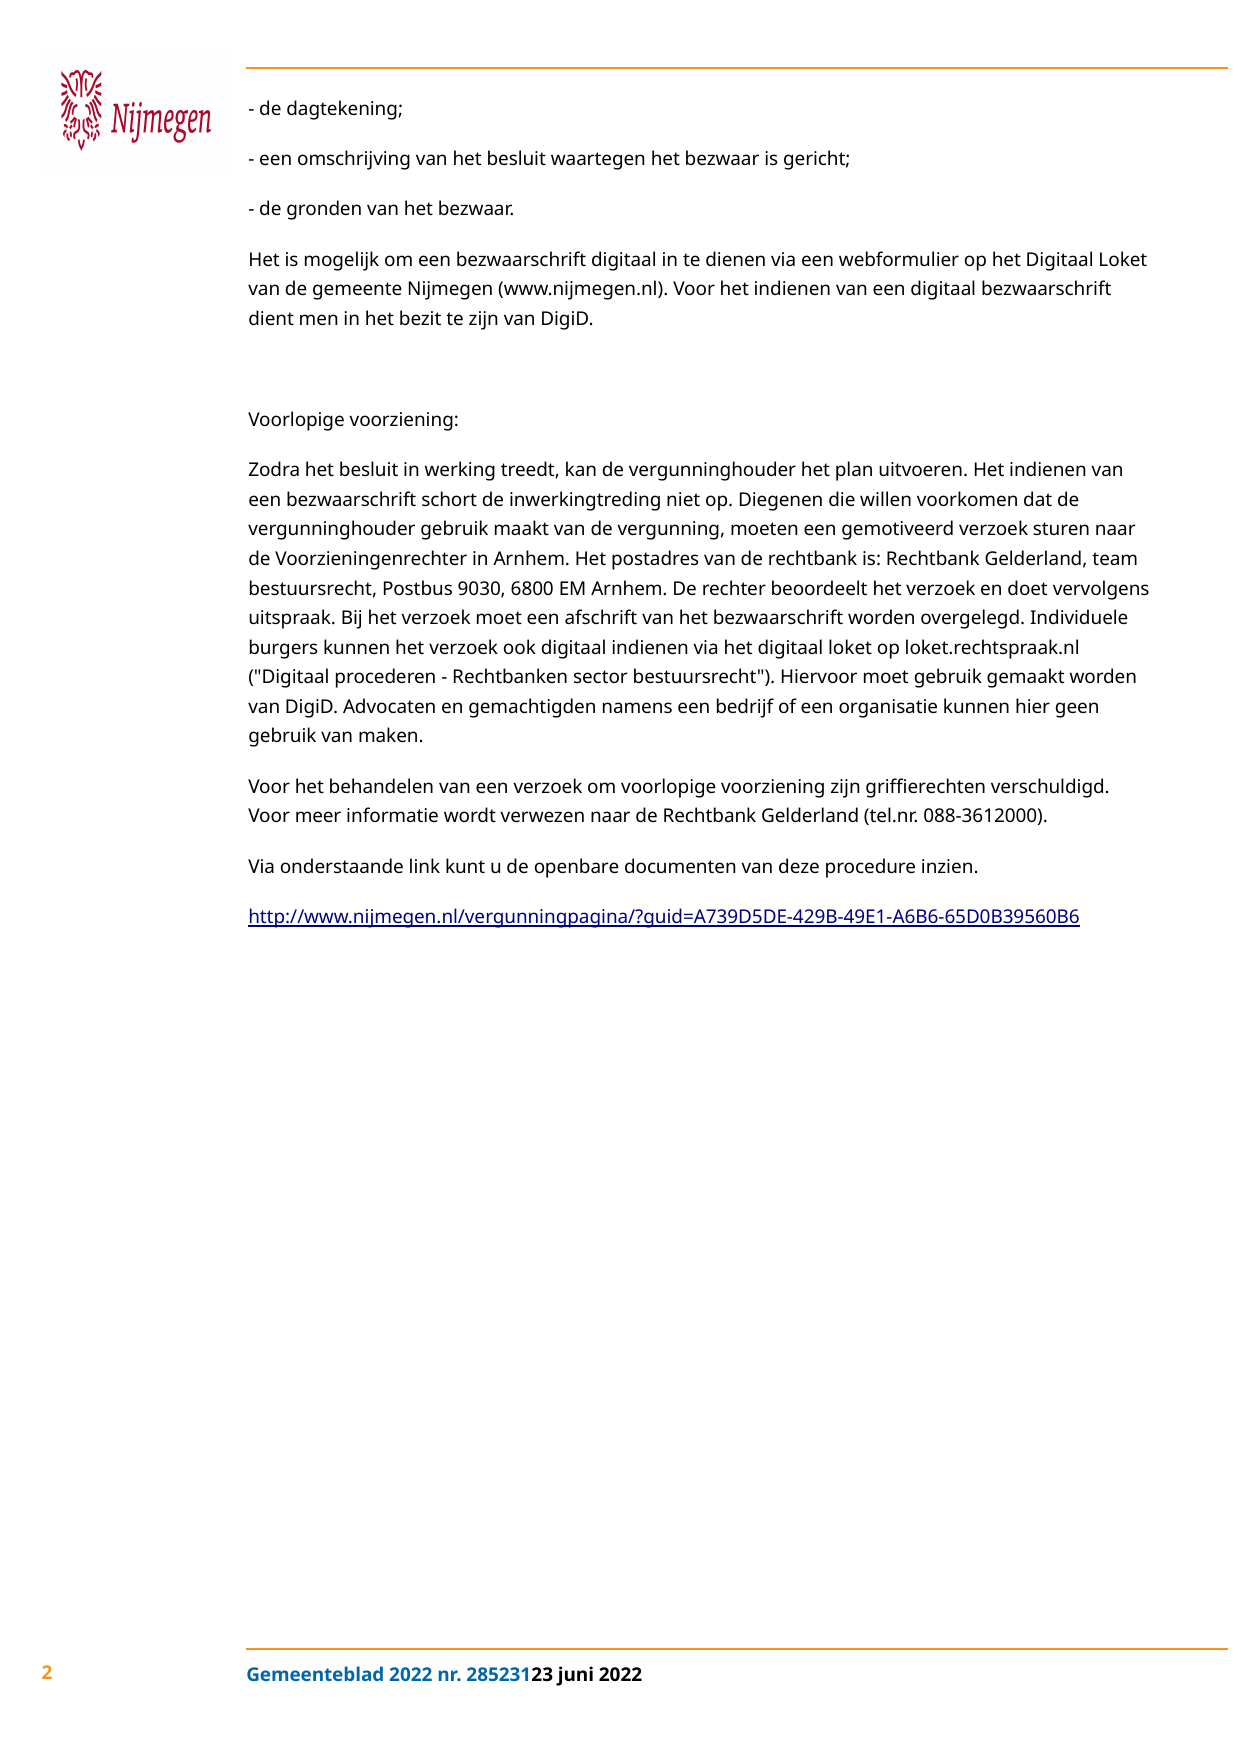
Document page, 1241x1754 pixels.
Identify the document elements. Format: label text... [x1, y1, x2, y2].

text Voorlopige voorziening: [248, 406, 1152, 432]
text http://www.nijmegen.nl/vergunningpagina/?guid=A739D5DE-429B-49E1-A6B6-65D0B39560B6 [248, 903, 1152, 929]
text Via onderstaande link kunt u de openbare documenten van deze procedure inzien. [248, 853, 1152, 879]
text - een omschrijving van het besluit waartegen het bezwaar is gericht; [248, 145, 1152, 171]
text - de dagtekening; [248, 95, 1152, 121]
text - de gronden van het bezwaar. [248, 196, 1152, 221]
text Voor het behandelen van een verzoek om voorlopige voorziening zijn griffierechten verschuldigd. Voor meer informatie wordt verwezen naar de Rechtbank Gelderland (tel.nr. 088-3612000). [248, 773, 1152, 828]
picture [41, 47, 231, 172]
text Het is mogelijk om een bezwaarschrift digitaal in te dienen via een webformulier op het Digitaal Loket van de gemeente Nijmegen (www.nijmegen.nl). Voor het indienen van een digitaal bezwaarschrift dient men in het bezit te zijn van DigiD. [248, 246, 1152, 331]
text Zodra het besluit in werking treedt, kan de vergunninghouder het plan uitvoeren. Het indienen van een bezwaarschrift schort de inwerkingtreding niet op. Diegenen die willen voorkomen dat de vergunninghouder gebruik maakt van de vergunning, moeten een gemotiveerd verzoek sturen naar de Voorzieningenrechter in Arnhem. Het postadres van de rechtbank is: Rechtbank Gelderland, team bestuursrecht, Postbus 9030, 6800 EM Arnhem. De rechter beoordeelt het verzoek en doet vervolgens uitspraak. Bij het verzoek moet een afschrift van het bezwaarschrift worden overgelegd. Individuele burgers kunnen het verzoek ook digitaal indienen via het digitaal loket op loket.rechtspraak.nl ("Digitaal procederen - Rechtbanken sector bestuursrecht"). Hiervoor moet gebruik gemaakt worden van DigiD. Advocaten en gemachtigden namens een bedrijf of een organisatie kunnen hier geen gebruik van maken. [248, 456, 1152, 748]
